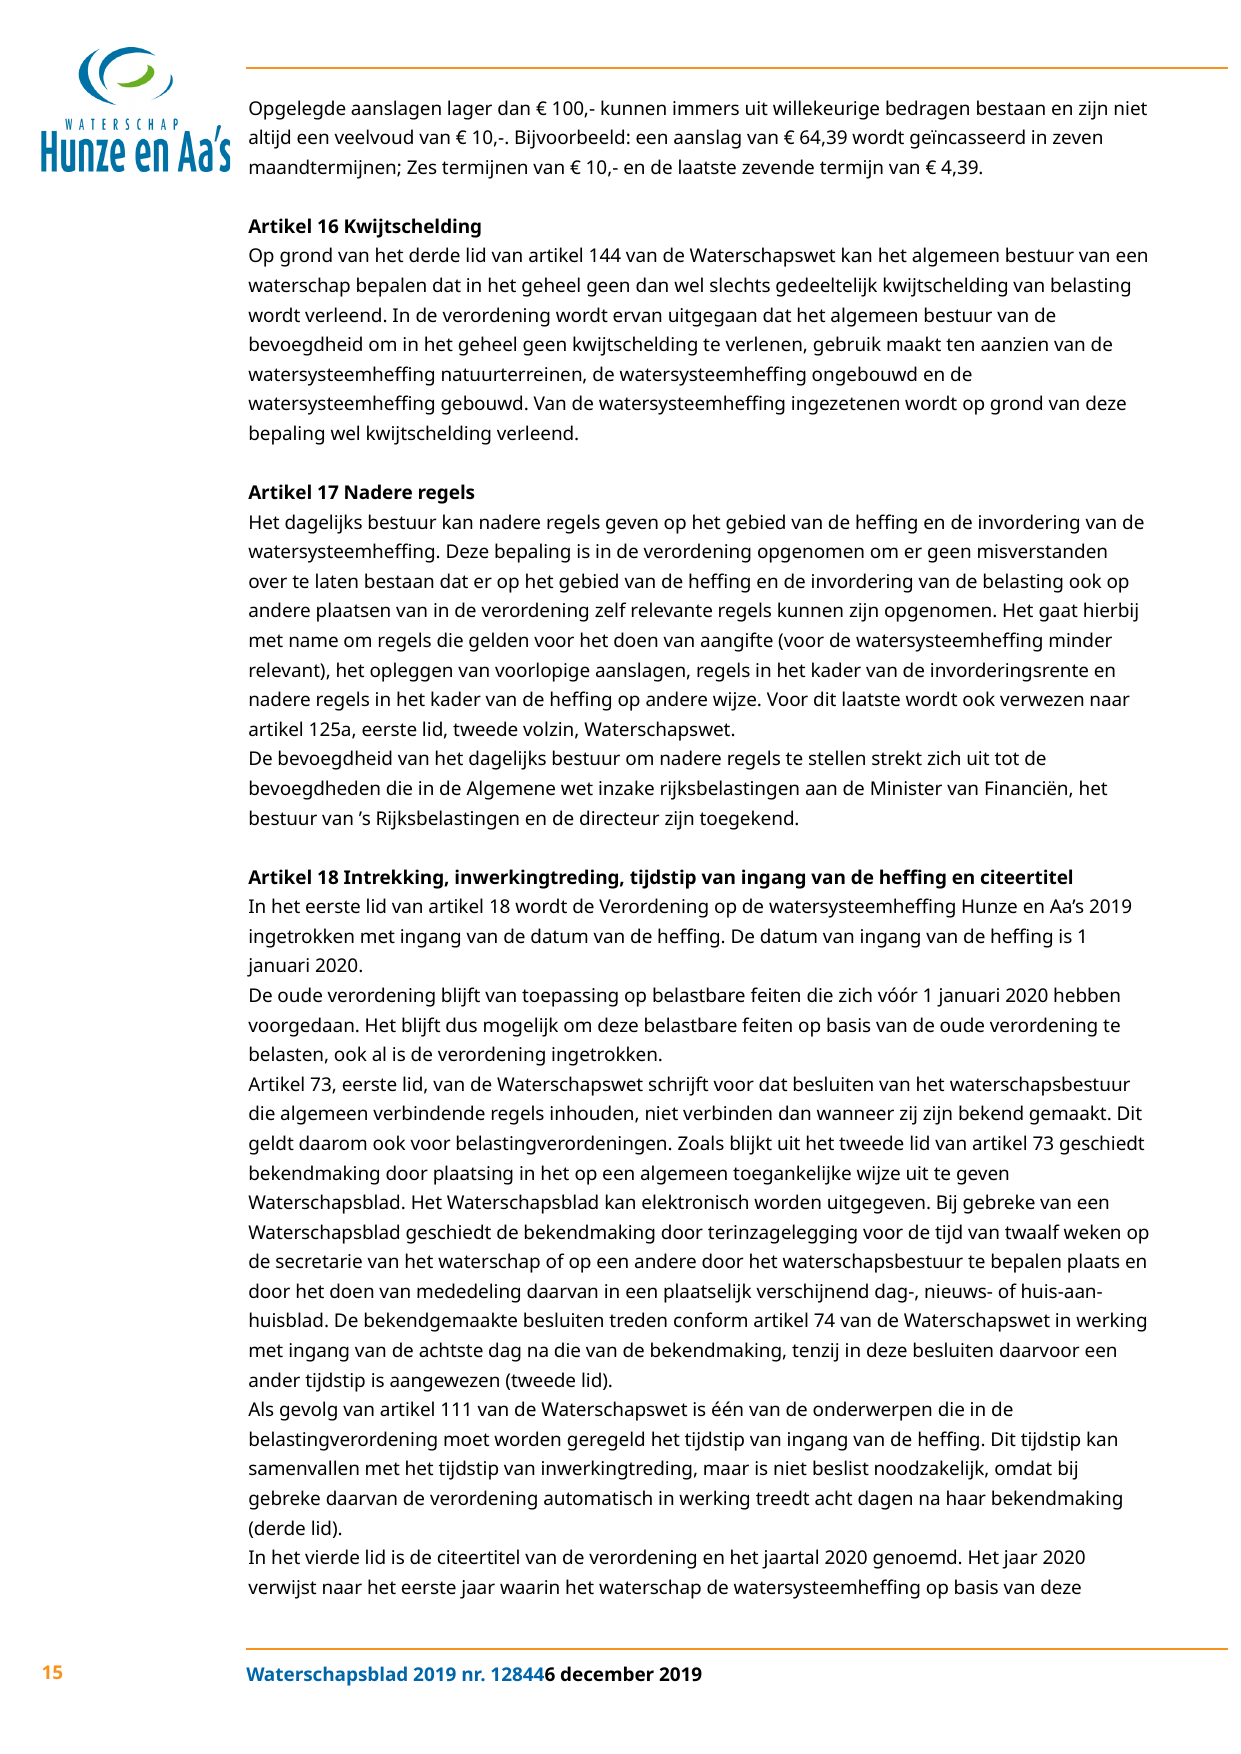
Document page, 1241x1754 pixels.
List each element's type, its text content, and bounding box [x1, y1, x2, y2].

text Op grond van het derde lid van artikel 144 van de Waterschapswet kan het algemeen bestuur van een waterschap bepalen dat in het geheel geen dan wel slechts gedeeltelijk kwijtschelding van belasting wordt verleend. In de verordening wordt ervan uitgegaan dat het algemeen bestuur van de bevoegdheid om in het geheel geen kwijtschelding te verlenen, gebruik maakt ten aanzien van de watersysteemheffing natuurterreinen, de watersysteemheffing ongebouwd en de watersysteemheffing gebouwd. Van de watersysteemheffing ingezetenen wordt op grond van deze bepaling wel kwijtschelding verleend. [248, 243, 1152, 446]
text Artikel 16 Kwijtschelding [248, 213, 1152, 239]
picture [47, 154, 51, 172]
text Artikel 17 Nadere regels [248, 479, 1152, 505]
text Opgelegde aanslagen lager dan € 100,- kunnen immers uit willekeurige bedragen bestaan en zijn niet altijd een veelvoud van € 10,-. Bijvoorbeeld: een aanslag van € 64,39 wordt geïncasseerd in zeven maandtermijnen; Zes termijnen van € 10,- en de laatste zevende termijn van € 4,39. [248, 95, 1152, 180]
picture [41, 47, 231, 172]
text De oude verordening blijft van toepassing op belastbare feiten die zich vóór 1 januari 2020 hebben voorgedaan. Het blijft dus mogelijk om deze belastbare feiten op basis van de oude verordening te belasten, ook al is de verordening ingetrokken. [248, 982, 1152, 1067]
picture [183, 163, 191, 172]
text De bevoegdheid van het dagelijks bestuur om nadere regels te stellen strekt zich uit tot de bevoegdheden die in de Algemene wet inzake rijksbelastingen aan de Minister van Financiën, het bestuur van ’s Rijksbelastingen en de directeur zijn toegekend. [248, 746, 1152, 831]
text In het eerste lid van artikel 18 wordt de Verordening op de watersysteemheffing Hunze en Aa’s 2019 ingetrokken met ingang van de datum van de heffing. De datum van ingang van de heffing is 1 januari 2020. [248, 893, 1152, 978]
text Artikel 18 Intrekking, inwerkingtreding, tijdstip van ingang van de heffing en citeertitel [248, 864, 1152, 890]
text In het vierde lid is de citeertitel van de verordening en het jaartal 2020 genoemd. Het jaar 2020 verwijst naar het eerste jaar waarin het waterschap de watersysteemheffing op basis van deze [248, 1544, 1152, 1600]
text Artikel 73, eerste lid, van de Waterschapswet schrijft voor dat besluiten van het waterschapsbestuur die algemeen verbindende regels inhouden, niet verbinden dan wanneer zij zijn bekend gemaakt. Dit geldt daarom ook voor belastingverordeningen. Zoals blijkt uit het tweede lid van artikel 73 geschiedt bekendmaking door plaatsing in het op een algemeen toegankelijke wijze uit te geven Waterschapsblad. Het Waterschapsblad kan elektronisch worden uitgegeven. Bij gebreke van een Waterschapsblad geschiedt de bekendmaking door terinzagelegging voor de tijd van twaalf weken op de secretarie van het waterschap of op een andere door het waterschapsbestuur te bepalen plaats en door het doen van mededeling daarvan in een plaatselijk verschijnend dag-, nieuws- of huis-aan-huisblad. De bekendgemaakte besluiten treden conform artikel 74 van de Waterschapswet in werking met ingang van de achtste dag na die van de bekendmaking, tenzij in deze besluiten daarvoor een ander tijdstip is aangewezen (tweede lid). [248, 1071, 1152, 1393]
picture [226, 145, 231, 156]
text Het dagelijks bestuur kan nadere regels geven op het gebied van de heffing en de invordering van de watersysteemheffing. Deze bepaling is in de verordening opgenomen om er geen misverstanden over te laten bestaan dat er op het gebied van de heffing en de invordering van de belasting ook op andere plaatsen van in de verordening zelf relevante regels kunnen zijn opgenomen. Het gaat hierbij met name om regels die gelden voor het doen van aangifte (voor de watersysteemheffing minder relevant), het opleggen van voorlopige aanslagen, regels in het kader van de invorderingsrente en nadere regels in het kader van de heffing op andere wijze. Voor dit laatste wordt ook verwezen naar artikel 125a, eerste lid, tweede volzin, Waterschapswet. [248, 509, 1152, 742]
text Als gevolg van artikel 111 van de Waterschapswet is één van de onderwerpen die in de belastingverordening moet worden geregeld het tijdstip van ingang van de heffing. Dit tijdstip kan samenvallen met het tijdstip van inwerkingtreding, maar is niet beslist noodzakelijk, omdat bij gebreke daarvan de verordening automatisch in werking treedt acht dagen na haar bekendmaking (derde lid). [248, 1396, 1152, 1541]
